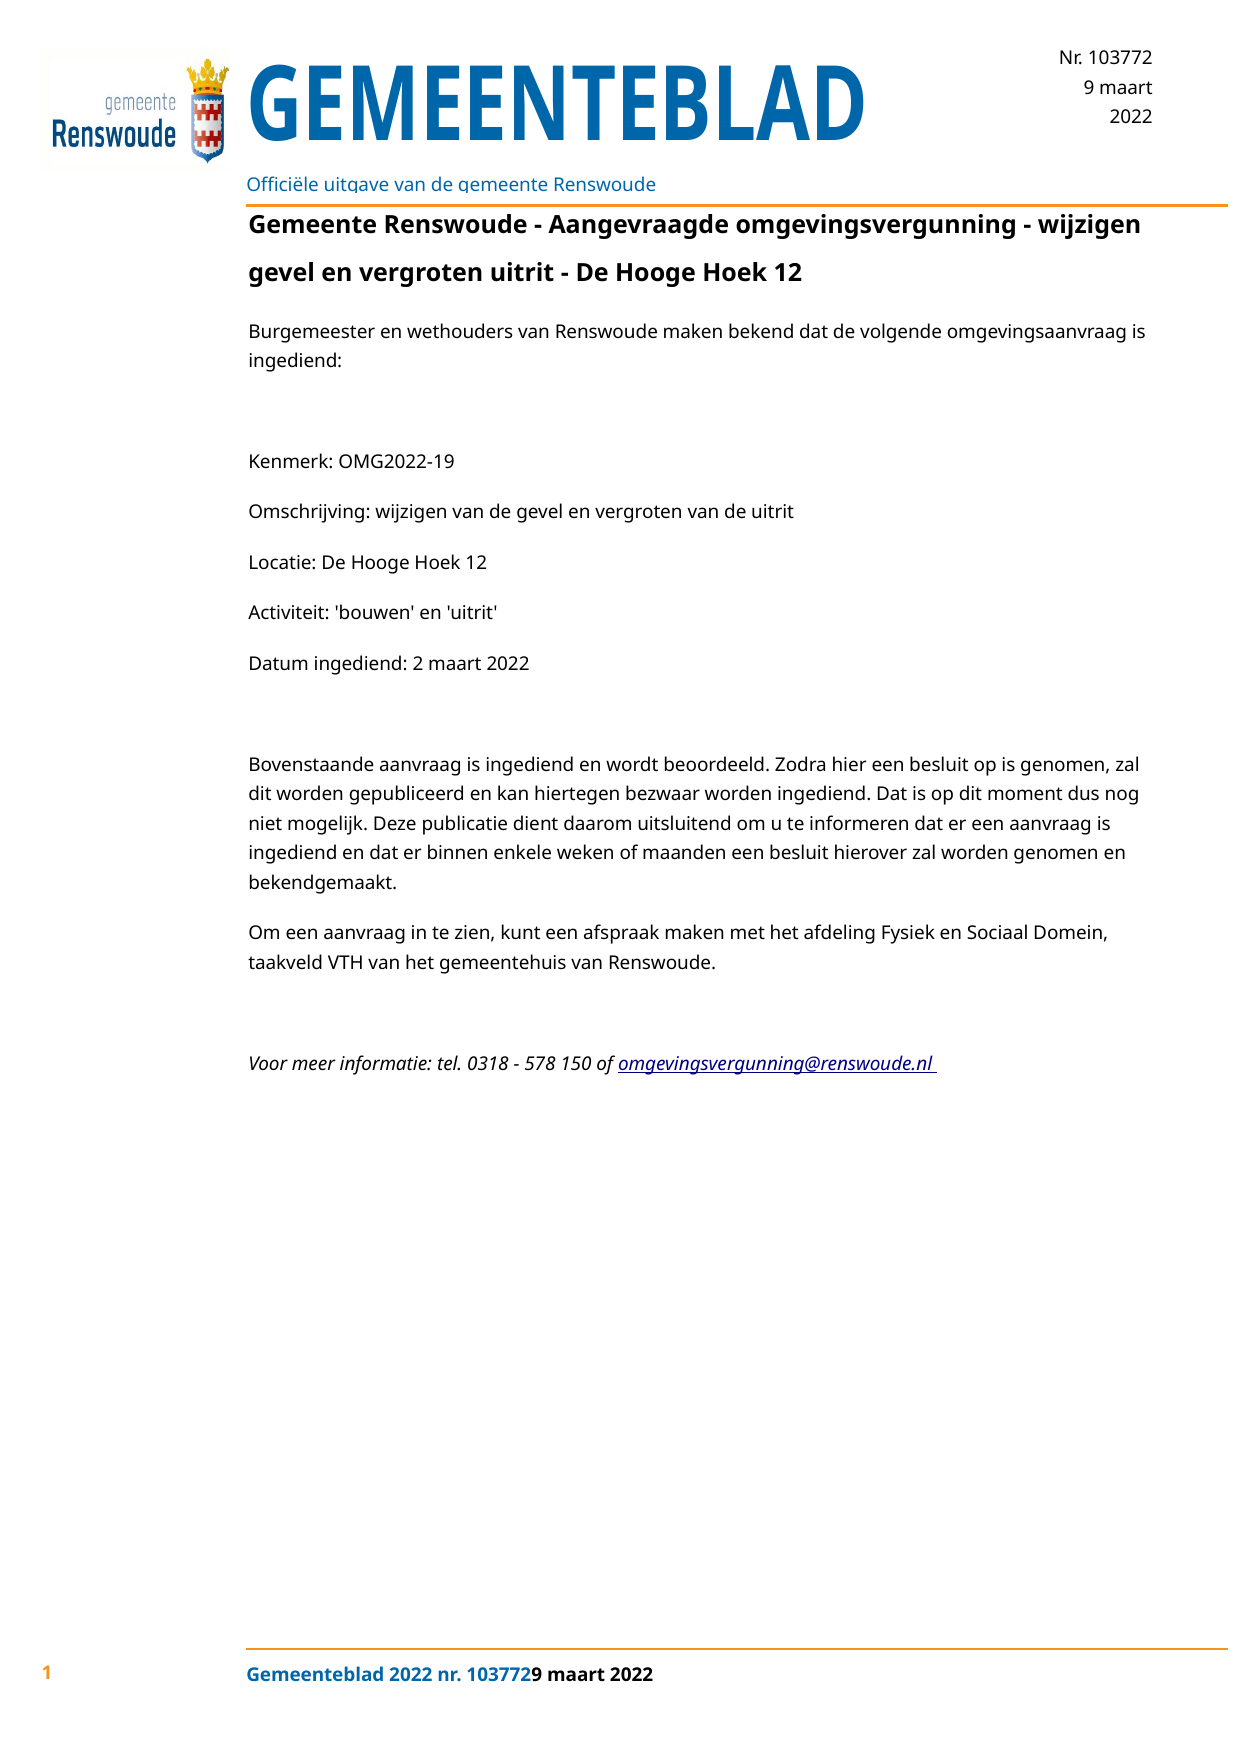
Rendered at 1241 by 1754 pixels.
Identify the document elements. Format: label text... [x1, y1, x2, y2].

text Voor meer informatie: tel. 0318 - 578 150 of omgevingsvergunning@renswoude.nl [248, 1050, 1152, 1076]
text Burgemeester en wethouders van Renswoude maken bekend dat de volgende omgevingsaanvraag is ingediend: [248, 318, 1152, 373]
text Omschrijving: wijzigen van de gevel en vergroten van de uitrit [248, 499, 1152, 524]
text Datum ingediend: 2 maart 2022 [248, 650, 1152, 676]
text Kenmerk: OMG2022-19 [248, 448, 1152, 474]
text Gemeente Renswoude - Aangevraagde omgevingsvergunning - wijzigen gevel en vergroten uitrit - De Hooge Hoek 12 [248, 207, 1152, 288]
text Activiteit: 'bouwen' en 'uitrit' [248, 599, 1152, 625]
text Bovenstaande aanvraag is ingediend en wordt beoordeeld. Zodra hier een besluit op is genomen, zal dit worden gepubliceerd en kan hiertegen bezwaar worden ingediend. Dat is op dit moment dus nog niet mogelijk. Deze publicatie dient daarom uitsluitend om u te informeren dat er een aanvraag is ingediend en dat er binnen enkele weken of maanden een besluit hierover zal worden genomen en bekendgemaakt. [248, 751, 1152, 895]
text Om een aanvraag in te zien, kunt een afspraak maken met het afdeling Fysiek en Sociaal Domein, taakveld VTH van het gemeentehuis van Renswoude. [248, 919, 1152, 975]
text Locatie: De Hooge Hoek 12 [248, 549, 1152, 575]
picture [41, 47, 231, 172]
